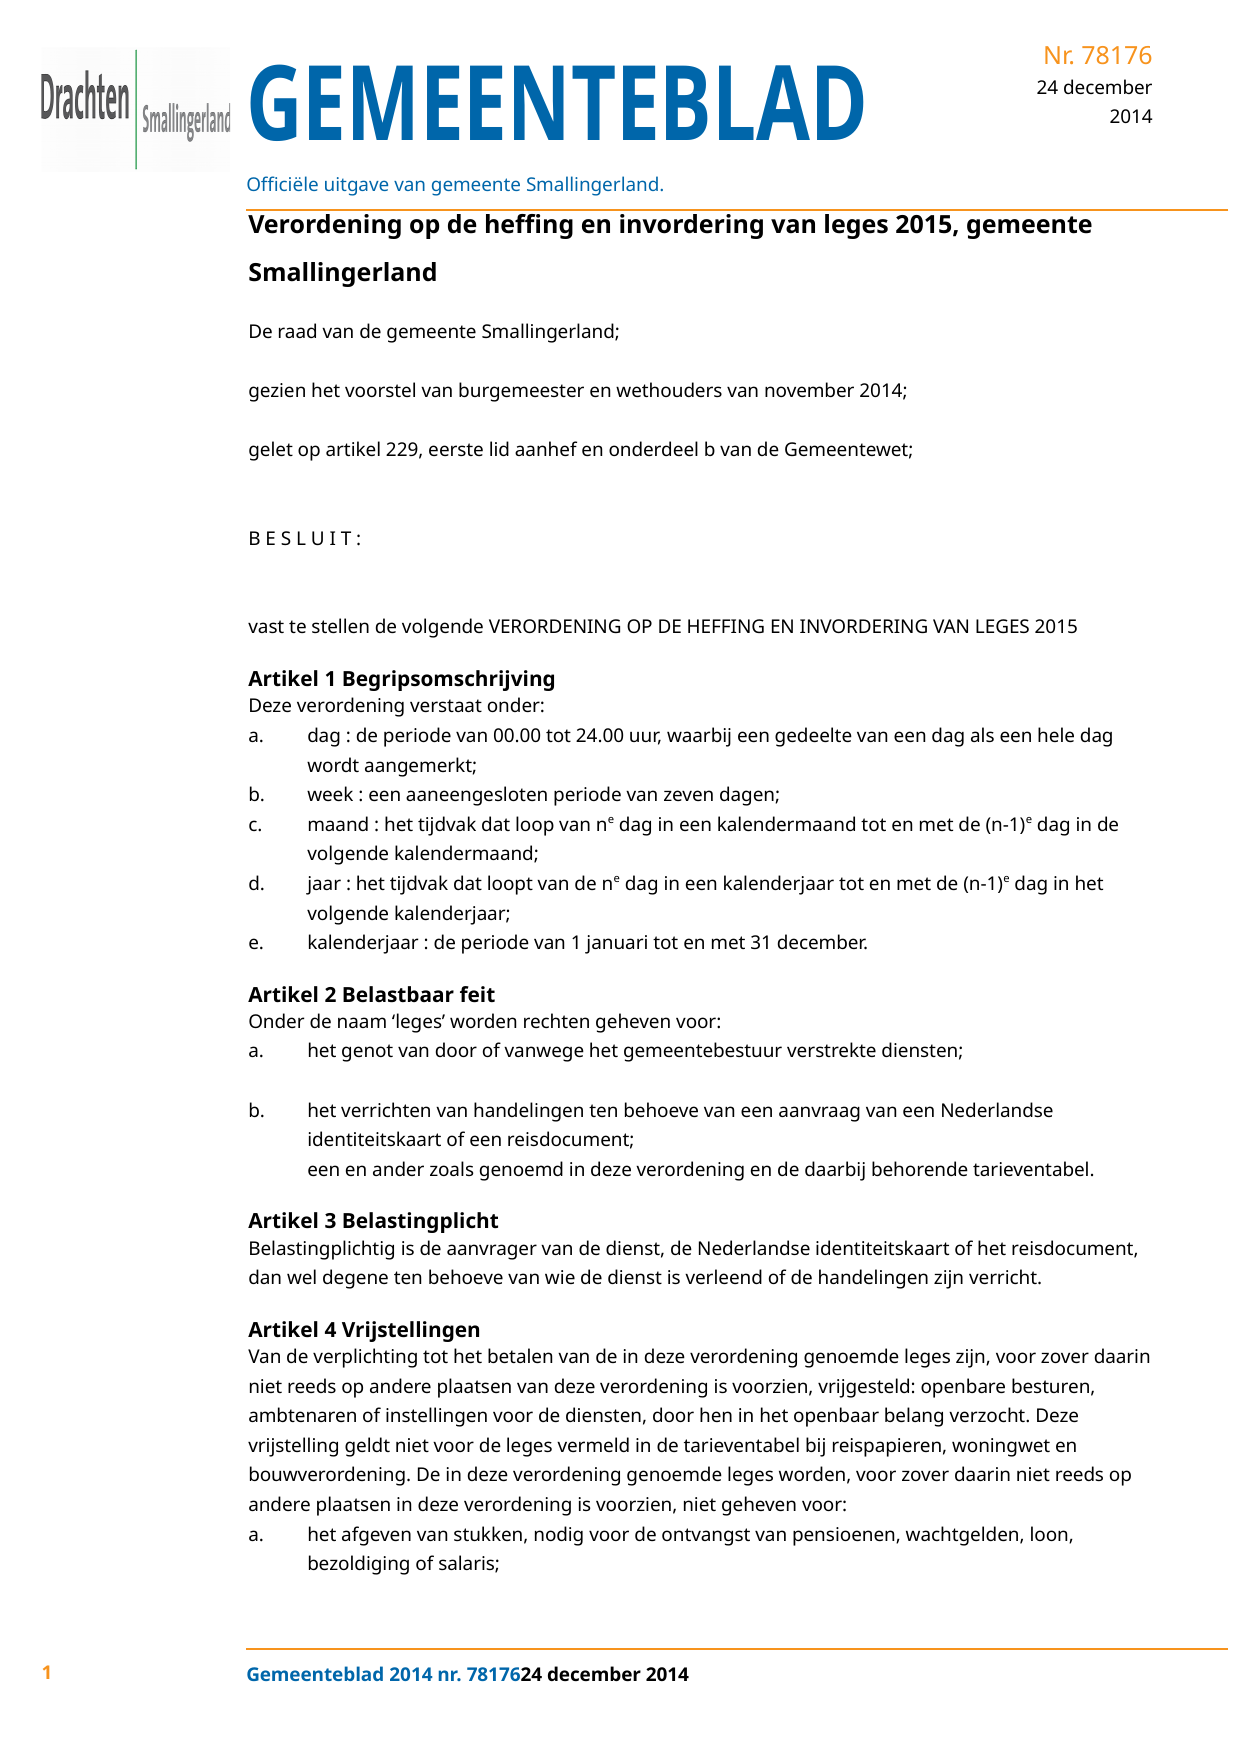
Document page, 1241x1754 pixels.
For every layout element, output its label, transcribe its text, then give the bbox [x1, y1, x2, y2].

list het afgeven van stukken, nodig voor de ontvangst van pensioenen, wachtgelden, loon, bezoldiging of salaris; [248, 1521, 1152, 1576]
text Artikel 4 Vrijstellingen [248, 1315, 1152, 1343]
list het genot van door of vanwege het gemeentebestuur verstrekte diensten; [248, 1038, 1152, 1063]
text gezien het voorstel van burgemeester en wethouders van november 2014; [248, 377, 1152, 403]
text gelet op artikel 229, eerste lid aanhef en onderdeel b van de Gemeentewet; [248, 436, 1152, 462]
text Artikel 3 Belastingplicht [248, 1206, 1152, 1235]
text Onder de naam ‘leges’ worden rechten geheven voor: [248, 1008, 1152, 1034]
text Verordening op de heffing en invordering van leges 2015, gemeente Smallingerland [248, 211, 1152, 288]
list jaar : het tijdvak dat loopt van de ne dag in een kalenderjaar tot en met de (n-1)e dag in het volgende kalenderjaar; [248, 870, 1152, 925]
text Artikel 2 Belastbaar feit [248, 980, 1152, 1008]
text vast te stellen de volgende VERORDENING OP DE HEFFING EN INVORDERING VAN LEGES 2015 [248, 614, 1152, 639]
text De raad van de gemeente Smallingerland; [248, 318, 1152, 344]
text Belastingplichtig is de aanvrager van de dienst, de Nederlandse identiteitskaart of het reisdocument, dan wel degene ten behoeve van wie de dienst is verleend of de handelingen zijn verricht. [248, 1235, 1152, 1290]
list een en ander zoals genoemd in deze verordening en de daarbij behorende tarieventabel. [248, 1156, 1152, 1182]
list dag : de periode van 00.00 tot 24.00 uur, waarbij een gedeelte van een dag als een hele dag wordt aangemerkt; [248, 722, 1152, 777]
list het verrichten van handelingen ten behoeve van een aanvraag van een Nederlandse identiteitskaart of een reisdocument; [248, 1097, 1152, 1152]
text B E S L U I T : [248, 525, 1152, 551]
list kalenderjaar : de periode van 1 januari tot en met 31 december. [248, 929, 1152, 955]
text Van de verplichting tot het betalen van de in deze verordening genoemde leges zijn, voor zover daarin niet reeds op andere plaatsen van deze verordening is voorzien, vrijgesteld: openbare besturen, ambtenaren of instellingen voor de diensten, door hen in het openbaar belang verzocht. Deze vrijstelling geldt niet voor de leges vermeld in de tarieventabel bij reispapieren, woningwet en bouwverordening. De in deze verordening genoemde leges worden, voor zover daarin niet reeds op andere plaatsen in deze verordening is voorzien, niet geheven voor: [248, 1343, 1152, 1517]
text Artikel 1 Begripsomschrijving [248, 664, 1152, 693]
list maand : het tijdvak dat loop van ne dag in een kalendermaand tot en met de (n-1)e dag in de volgende kalendermaand; [248, 811, 1152, 866]
list week : een aaneengesloten periode van zeven dagen; [248, 781, 1152, 807]
picture [41, 47, 231, 172]
text Deze verordening verstaat onder: [248, 693, 1152, 718]
